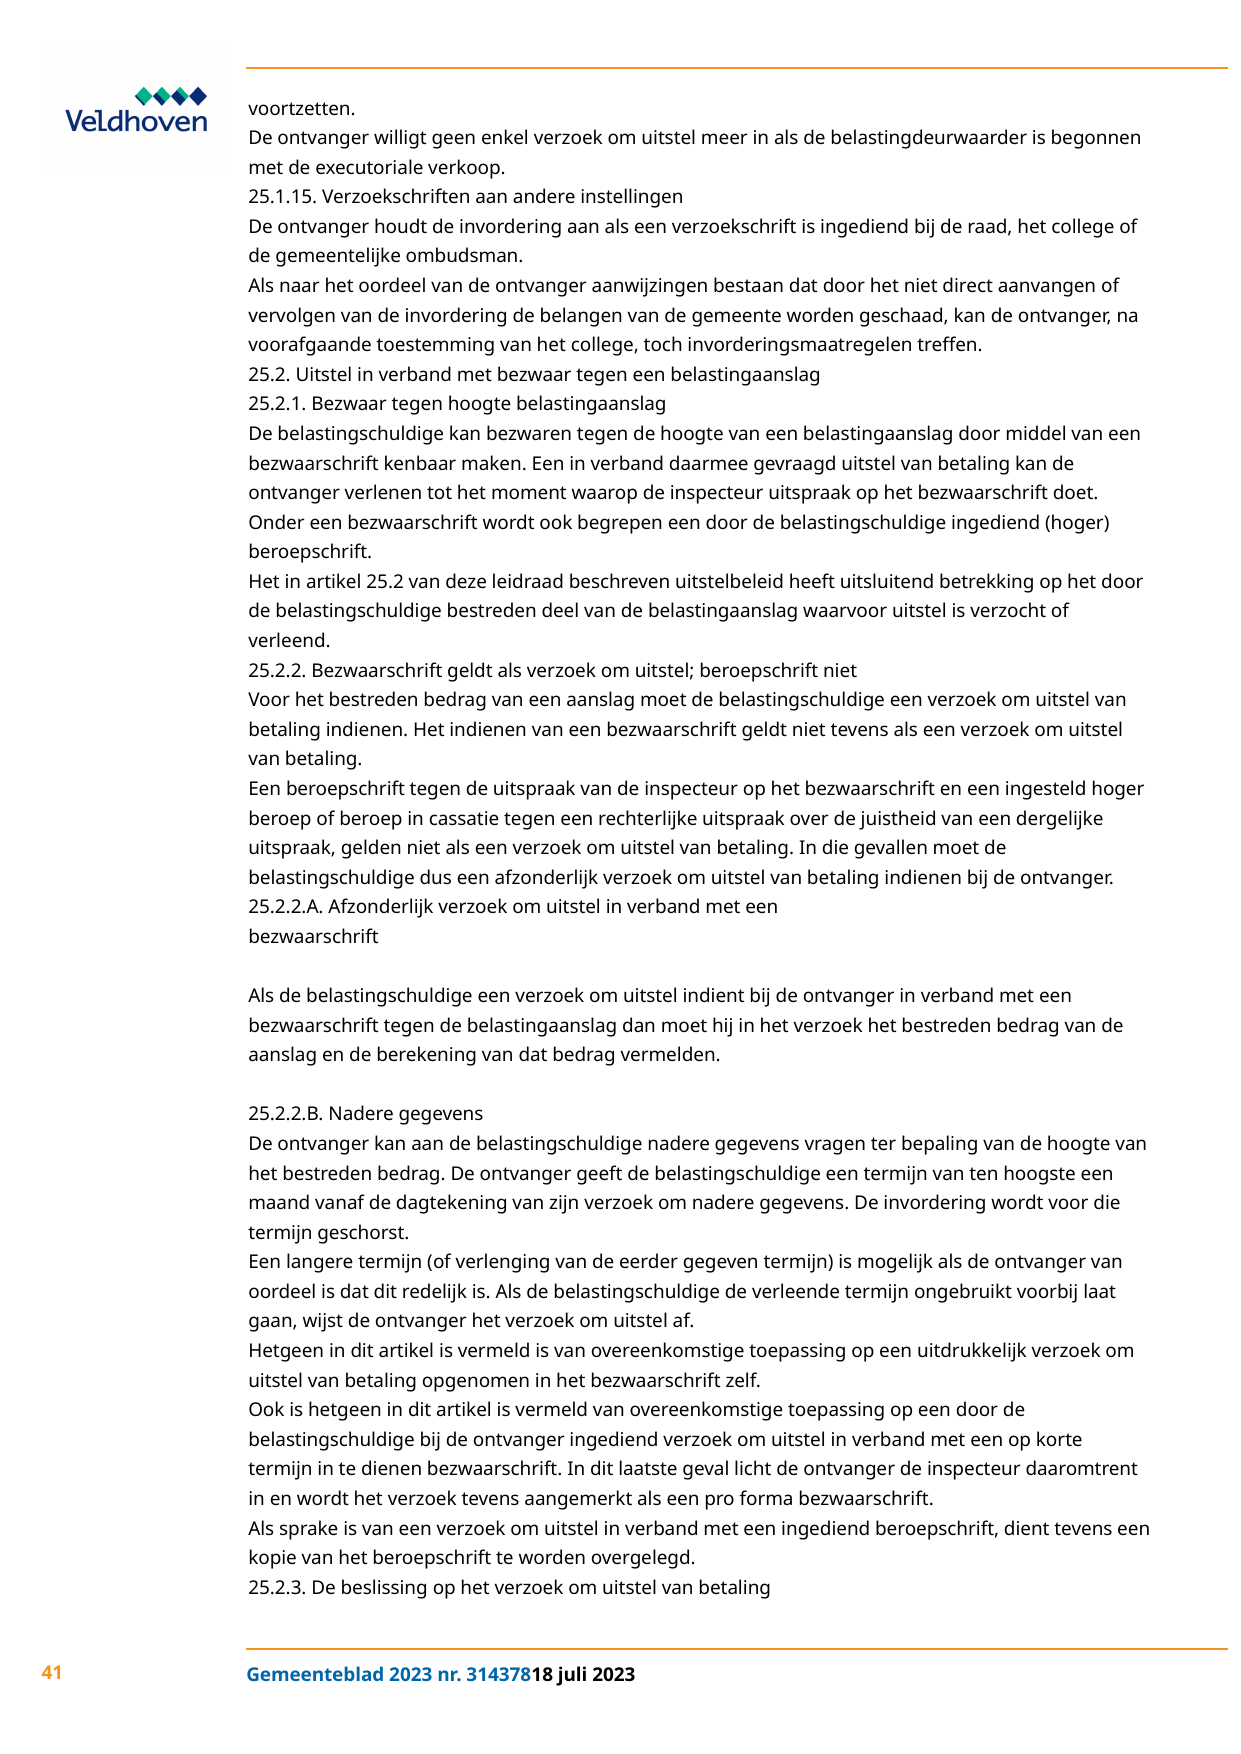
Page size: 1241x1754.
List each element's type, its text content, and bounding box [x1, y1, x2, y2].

text 25.2. Uitstel in verband met bezwaar tegen een belastingaanslag [248, 361, 1152, 387]
text 25.2.3. De beslissing op het verzoek om uitstel van betaling [248, 1574, 1152, 1600]
text Ook is hetgeen in dit artikel is vermeld van overeenkomstige toepassing op een door de belastingschuldige bij de ontvanger ingediend verzoek om uitstel in verband met een op korte termijn in te dienen bezwaarschrift. In dit laatste geval licht de ontvanger de inspecteur daaromtrent in en wordt het verzoek tevens aangemerkt als een pro forma bezwaarschrift. [248, 1396, 1152, 1511]
text 25.2.1. Bezwaar tegen hoogte belastingaanslag [248, 391, 1152, 416]
text De belastingschuldige kan bezwaren tegen de hoogte van een belastingaanslag door middel van een bezwaarschrift kenbaar maken. Een in verband daarmee gevraagd uitstel van betaling kan de ontvanger verlenen tot het moment waarop de inspecteur uitspraak op het bezwaarschrift doet. Onder een bezwaarschrift wordt ook begrepen een door de belastingschuldige ingediend (hoger) beroepschrift. [248, 420, 1152, 564]
text Een langere termijn (of verlenging van de eerder gegeven termijn) is mogelijk als de ontvanger van oordeel is dat dit redelijk is. Als de belastingschuldige de verleende termijn ongebruikt voorbij laat gaan, wijst de ontvanger het verzoek om uitstel af. [248, 1248, 1152, 1333]
text Voor het bestreden bedrag van een aanslag moet de belastingschuldige een verzoek om uitstel van betaling indienen. Het indienen van een bezwaarschrift geldt niet tevens als een verzoek om uitstel van betaling. [248, 686, 1152, 771]
text Als de belastingschuldige een verzoek om uitstel indient bij de ontvanger in verband met een bezwaarschrift tegen de belastingaanslag dan moet hij in het verzoek het bestreden bedrag van de aanslag en de berekening van dat bedrag vermelden. [248, 982, 1152, 1067]
text 25.2.2. Bezwaarschrift geldt als verzoek om uitstel; beroepschrift niet [248, 657, 1152, 683]
text De ontvanger kan aan de belastingschuldige nadere gegevens vragen ter bepaling van de hoogte van het bestreden bedrag. De ontvanger geeft de belastingschuldige een termijn van ten hoogste een maand vanaf de dagtekening van zijn verzoek om nadere gegevens. De invordering wordt voor die termijn geschorst. [248, 1130, 1152, 1245]
text Het in artikel 25.2 van deze leidraad beschreven uitstelbeleid heeft uitsluitend betrekking op het door de belastingschuldige bestreden deel van de belastingaanslag waarvoor uitstel is verzocht of verleend. [248, 568, 1152, 653]
text De ontvanger willigt geen enkel verzoek om uitstel meer in als de belastingdeurwaarder is begonnen met de executoriale verkoop. [248, 124, 1152, 180]
text 25.2.2.A. Afzonderlijk verzoek om uitstel in verband met een [248, 893, 1152, 919]
text Hetgeen in dit artikel is vermeld is van overeenkomstige toepassing op een uitdrukkelijk verzoek om uitstel van betaling opgenomen in het bezwaarschrift zelf. [248, 1337, 1152, 1393]
text 25.2.2.B. Nadere gegevens [248, 1101, 1152, 1126]
text Een beroepschrift tegen de uitspraak van de inspecteur op het bezwaarschrift en een ingesteld hoger beroep of beroep in cassatie tegen een rechterlijke uitspraak over de juistheid van een dergelijke uitspraak, gelden niet als een verzoek om uitstel van betaling. In die gevallen moet de belastingschuldige dus een afzonderlijk verzoek om uitstel van betaling indienen bij de ontvanger. [248, 775, 1152, 890]
text De ontvanger houdt de invordering aan als een verzoekschrift is ingediend bij de raad, het college of de gemeentelijke ombudsman. [248, 213, 1152, 268]
text Als sprake is van een verzoek om uitstel in verband met een ingediend beroepschrift, dient tevens een kopie van het beroepschrift te worden overgelegd. [248, 1515, 1152, 1570]
text Als naar het oordeel van de ontvanger aanwijzingen bestaan dat door het niet direct aanvangen of vervolgen van de invordering de belangen van de gemeente worden geschaad, kan de ontvanger, na voorafgaande toestemming van het college, toch invorderingsmaatregelen treffen. [248, 272, 1152, 357]
text bezwaarschrift [248, 923, 1152, 949]
text 25.1.15. Verzoekschriften aan andere instellingen [248, 183, 1152, 209]
picture [41, 47, 231, 172]
text voortzetten. [248, 95, 1152, 121]
